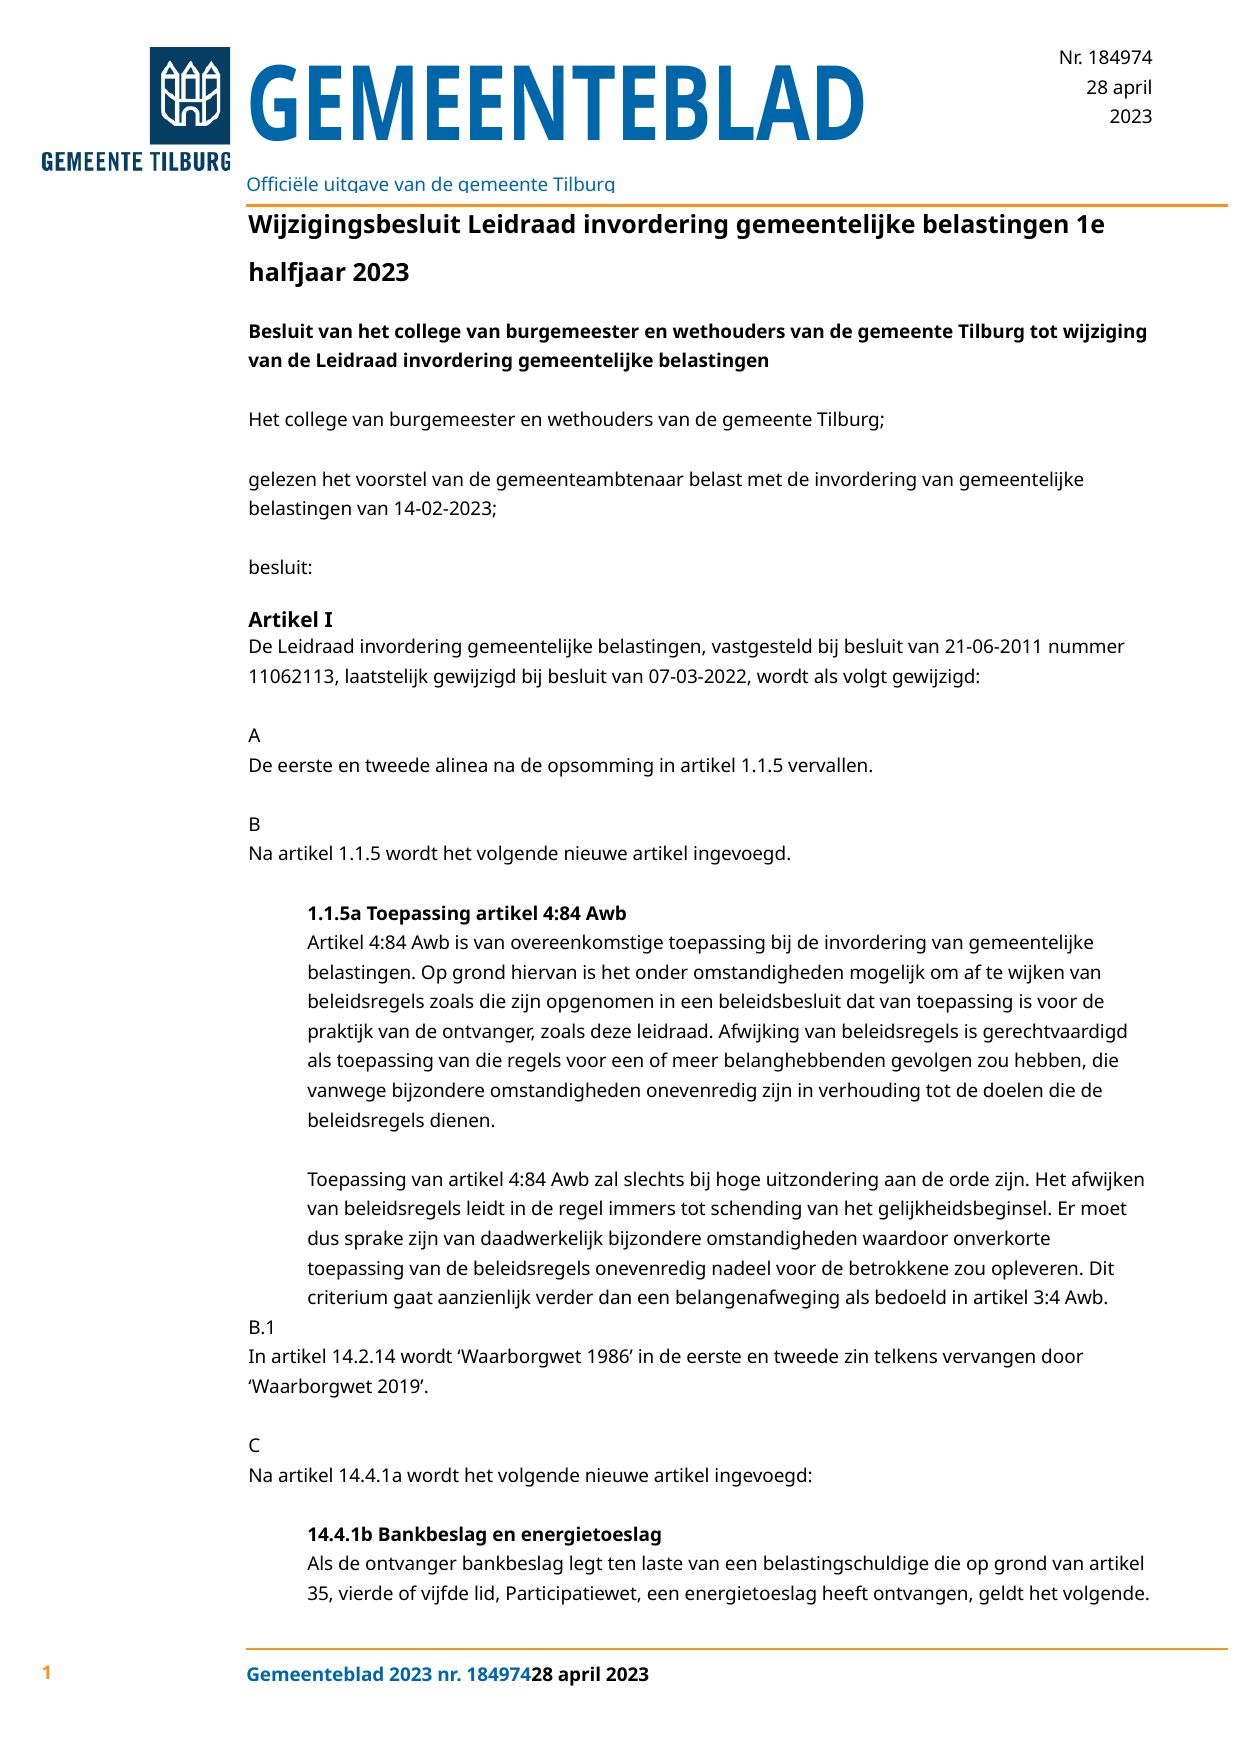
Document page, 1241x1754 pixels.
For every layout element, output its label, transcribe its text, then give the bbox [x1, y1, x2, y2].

list Als de ontvanger bankbeslag legt ten laste van een belastingschuldige die op grond van artikel 35, vierde of vijfde lid, Participatiewet, een energietoeslag heeft ontvangen, geldt het volgende. [248, 1551, 1152, 1606]
text A [248, 722, 1152, 748]
text B [248, 811, 1152, 837]
text C [248, 1432, 1152, 1458]
text De Leidraad invordering gemeentelijke belastingen, vastgesteld bij besluit van 21-06-2011 nummer 11062113, laatstelijk gewijzigd bij besluit van 07-03-2022, wordt als volgt gewijzigd: [248, 633, 1152, 689]
list Toepassing van artikel 4:84 Awb zal slechts bij hoge uitzondering aan de orde zijn. Het afwijken van beleidsregels leidt in de regel immers tot schending van het gelijkheidsbeginsel. Er moet dus sprake zijn van daadwerkelijk bijzondere omstandigheden waardoor onverkorte toepassing van de beleidsregels onevenredig nadeel voor de betrokkene zou opleveren. Dit criterium gaat aanzienlijk verder dan een belangenafweging als bedoeld in artikel 3:4 Awb. [248, 1166, 1152, 1310]
text besluit: [248, 554, 1152, 580]
text gelezen het voorstel van de gemeenteambtenaar belast met de invordering van gemeentelijke belastingen van 14-02-2023; [248, 466, 1152, 521]
text Het college van burgemeester en wethouders van de gemeente Tilburg; [248, 407, 1152, 432]
list 14.4.1b Bankbeslag en energietoeslag [248, 1521, 1152, 1547]
text B.1 [248, 1314, 1152, 1339]
text Na artikel 14.4.1a wordt het volgende nieuwe artikel ingevoegd: [248, 1462, 1152, 1487]
list Artikel 4:84 Awb is van overeenkomstige toepassing bij de invordering van gemeentelijke belastingen. Op grond hiervan is het onder omstandigheden mogelijk om af te wijken van beleidsregels zoals die zijn opgenomen in een beleidsbesluit dat van toepassing is voor de praktijk van de ontvanger, zoals deze leidraad. Afwijking van beleidsregels is gerechtvaardigd als toepassing van die regels voor een of meer belanghebbenden gevolgen zou hebben, die vanwege bijzondere omstandigheden onevenredig zijn in verhouding tot de doelen die de beleidsregels dienen. [248, 929, 1152, 1132]
text De eerste en tweede alinea na de opsomming in artikel 1.1.5 vervallen. [248, 752, 1152, 777]
list 1.1.5a Toepassing artikel 4:84 Awb [248, 900, 1152, 925]
text In artikel 14.2.14 wordt ‘Waarborgwet 1986’ in de eerste en tweede zin telkens vervangen door ‘Waarborgwet 2019’. [248, 1343, 1152, 1399]
text Artikel I [248, 605, 1152, 633]
text Na artikel 1.1.5 wordt het volgende nieuwe artikel ingevoegd. [248, 841, 1152, 866]
text Besluit van het college van burgemeester en wethouders van de gemeente Tilburg tot wijziging van de Leidraad invordering gemeentelijke belastingen [248, 318, 1152, 373]
text Wijzigingsbesluit Leidraad invordering gemeentelijke belastingen 1e halfjaar 2023 [248, 207, 1152, 288]
picture [41, 47, 231, 172]
